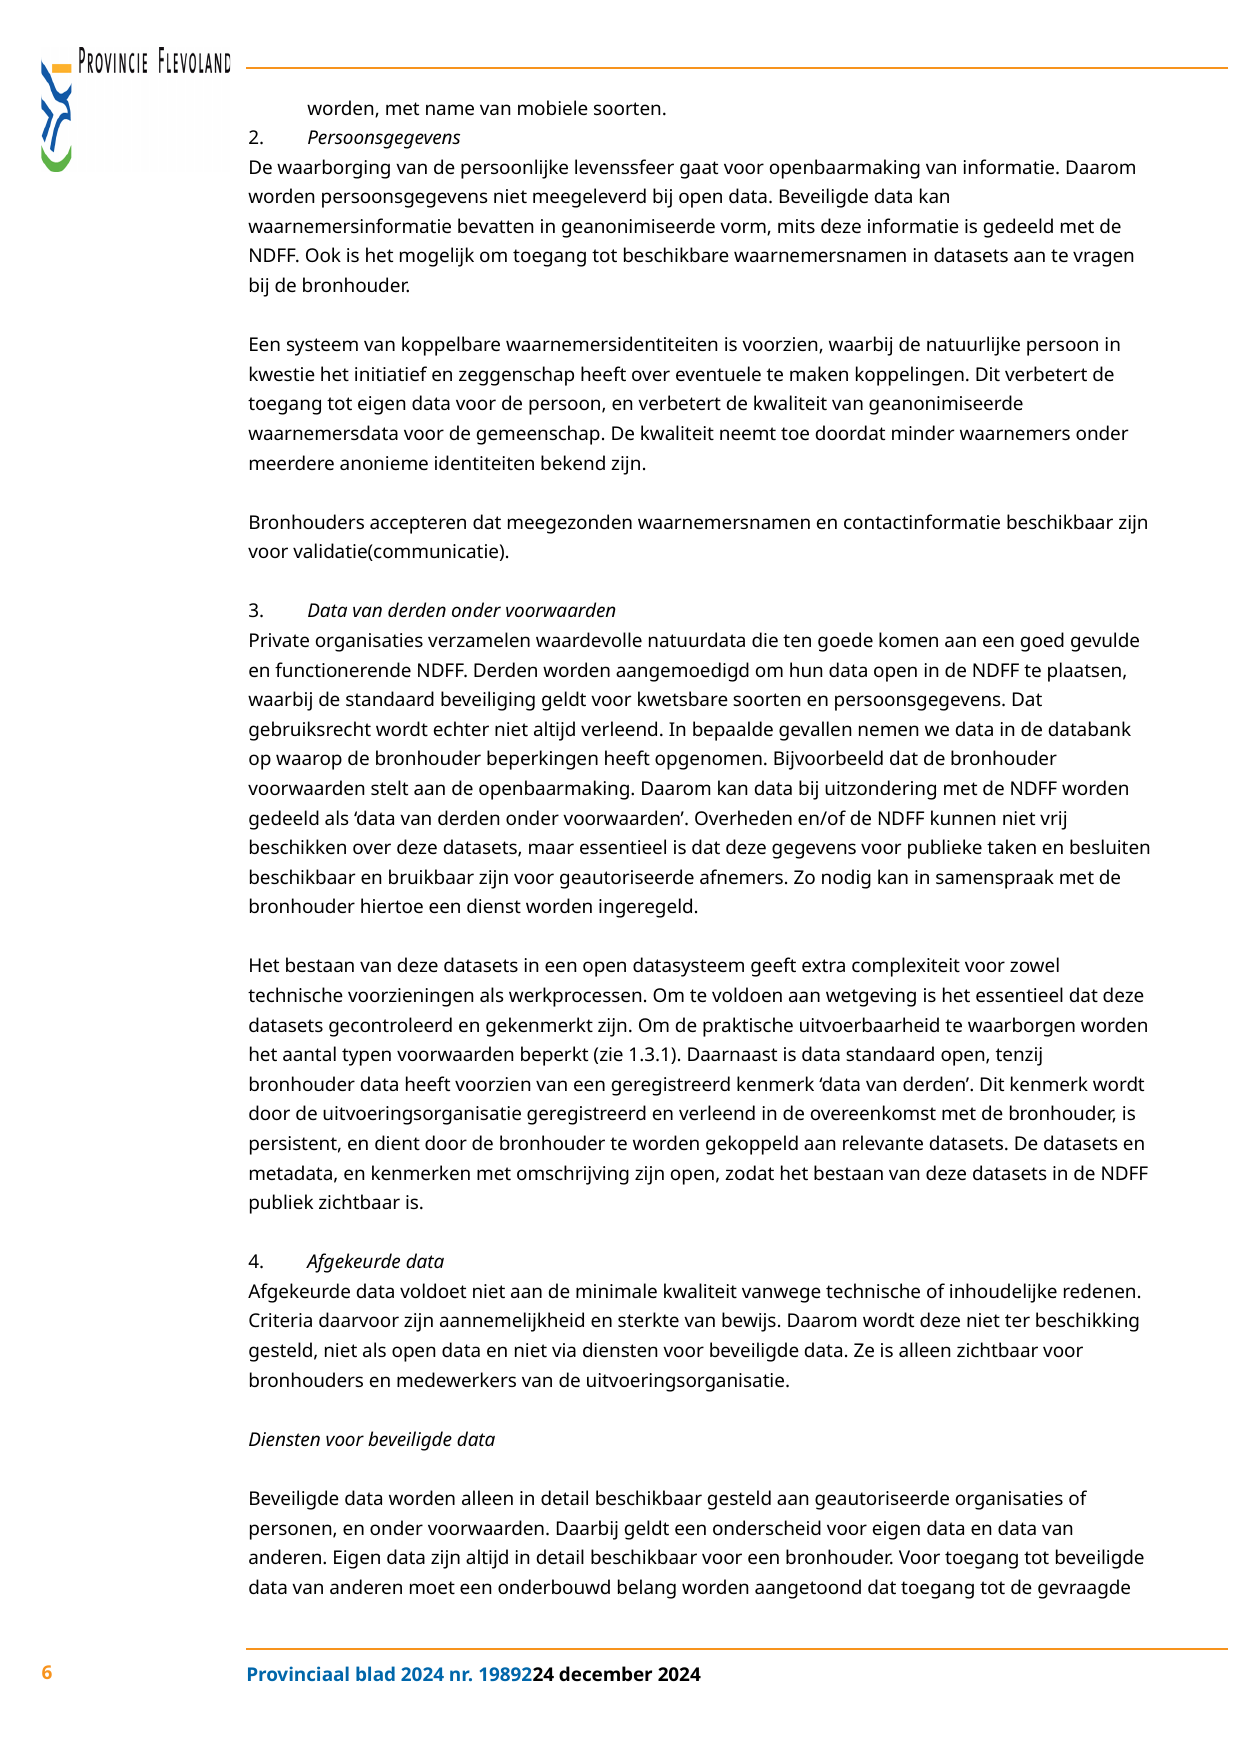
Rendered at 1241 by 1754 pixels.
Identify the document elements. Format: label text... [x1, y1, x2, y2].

text Private organisaties verzamelen waardevolle natuurdata die ten goede komen aan een goed gevulde en functionerende NDFF. Derden worden aangemoedigd om hun data open in de NDFF te plaatsen, waarbij de standaard beveiliging geldt voor kwetsbare soorten en persoonsgegevens. Dat gebruiksrecht wordt echter niet altijd verleend. In bepaalde gevallen nemen we data in de databank op waarop de bronhouder beperkingen heeft opgenomen. Bijvoorbeeld dat de bronhouder voorwaarden stelt aan de openbaarmaking. Daarom kan data bij uitzondering met de NDFF worden gedeeld als ‘data van derden onder voorwaarden’. Overheden en/of de NDFF kunnen niet vrij beschikken over deze datasets, maar essentieel is dat deze gegevens voor publieke taken en besluiten beschikbaar en bruikbaar zijn voor geautoriseerde afnemers. Zo nodig kan in samenspraak met de bronhouder hiertoe een dienst worden ingeregeld. [248, 627, 1152, 919]
text Bronhouders accepteren dat meegezonden waarnemersnamen en contactinformatie beschikbaar zijn voor validatie(communicatie). [248, 509, 1152, 564]
text Beveiligde data worden alleen in detail beschikbaar gesteld aan geautoriseerde organisaties of personen, en onder voorwaarden. Daarbij geldt een onderscheid voor eigen data en data van anderen. Eigen data zijn altijd in detail beschikbaar voor een bronhouder. Voor toegang tot beveiligde data van anderen moet een onderbouwd belang worden aangetoond dat toegang tot de gevraagde [248, 1485, 1152, 1600]
text Het bestaan van deze datasets in een open datasysteem geeft extra complexiteit voor zowel technische voorzieningen als werkprocessen. Om te voldoen aan wetgeving is het essentieel dat deze datasets gecontroleerd en gekenmerkt zijn. Om de praktische uitvoerbaarheid te waarborgen worden het aantal typen voorwaarden beperkt (zie 1.3.1). Daarnaast is data standaard open, tenzij bronhouder data heeft voorzien van een geregistreerd kenmerk ‘data van derden’. Dit kenmerk wordt door de uitvoeringsorganisatie geregistreerd en verleend in de overeenkomst met de bronhouder, is persistent, en dient door de bronhouder te worden gekoppeld aan relevante datasets. De datasets en metadata, en kenmerken met omschrijving zijn open, zodat het bestaan van deze datasets in de NDFF publiek zichtbaar is. [248, 953, 1152, 1215]
list Data van derden onder voorwaarden [248, 598, 1152, 623]
list Afgekeurde data [248, 1248, 1152, 1274]
list worden, met name van mobiele soorten. [248, 95, 1152, 121]
text Afgekeurde data voldoet niet aan de minimale kwaliteit vanwege technische of inhoudelijke redenen. Criteria daarvoor zijn aannemelijkheid en sterkte van bewijs. Daarom wordt deze niet ter beschikking gesteld, niet als open data en niet via diensten voor beveiligde data. Ze is alleen zichtbaar voor bronhouders en medewerkers van de uitvoeringsorganisatie. [248, 1278, 1152, 1393]
text Een systeem van koppelbare waarnemersidentiteiten is voorzien, waarbij de natuurlijke persoon in kwestie het initiatief en zeggenschap heeft over eventuele te maken koppelingen. Dit verbetert de toegang tot eigen data voor de persoon, en verbetert de kwaliteit van geanonimiseerde waarnemersdata voor de gemeenschap. De kwaliteit neemt toe doordat minder waarnemers onder meerdere anonieme identiteiten bekend zijn. [248, 331, 1152, 476]
text De waarborging van de persoonlijke levenssfeer gaat voor openbaarmaking van informatie. Daarom worden persoonsgegevens niet meegeleverd bij open data. Beveiligde data kan waarnemersinformatie bevatten in geanonimiseerde vorm, mits deze informatie is gedeeld met de NDFF. Ook is het mogelijk om toegang tot beschikbare waarnemersnamen in datasets aan te vragen bij de bronhouder. [248, 154, 1152, 298]
text Diensten voor beveiligde data [248, 1426, 1152, 1452]
list Persoonsgegevens [248, 124, 1152, 150]
picture [41, 47, 231, 172]
